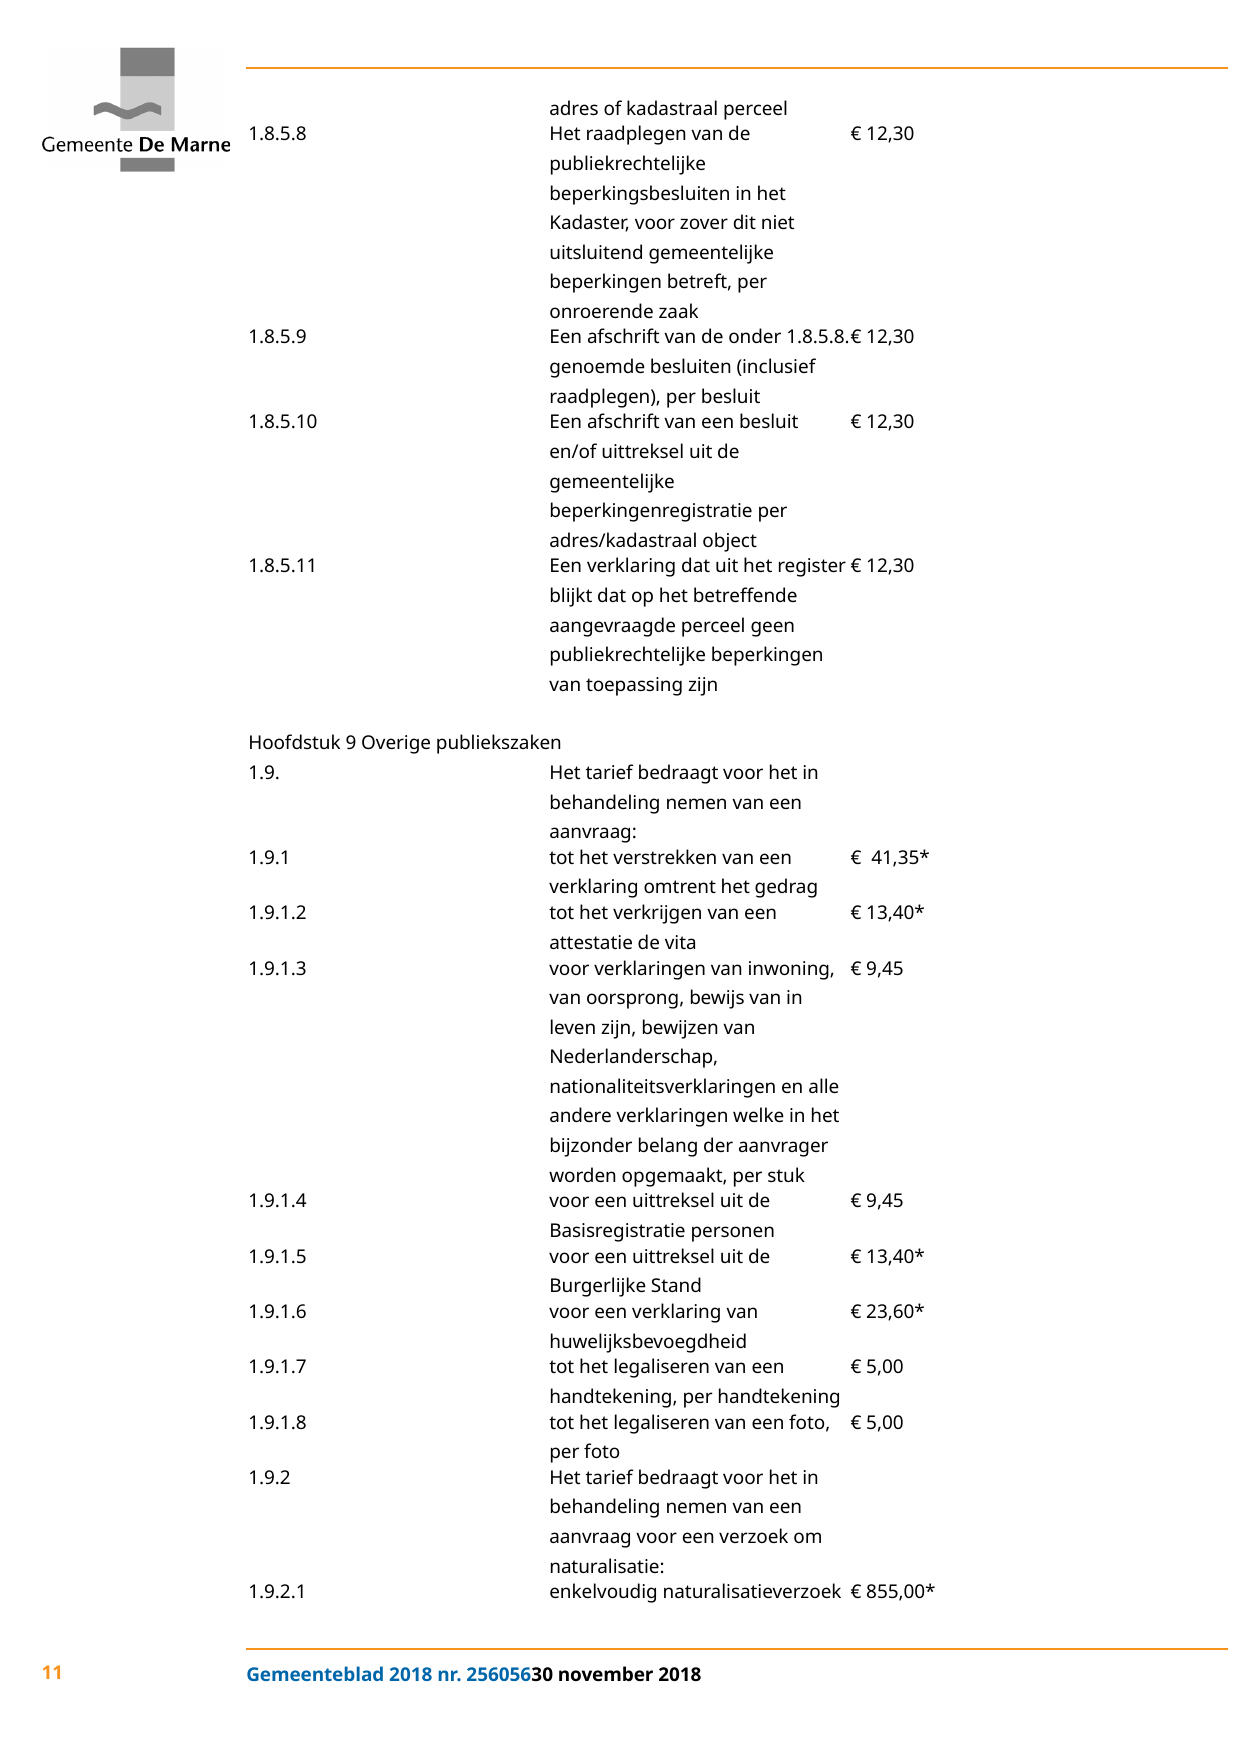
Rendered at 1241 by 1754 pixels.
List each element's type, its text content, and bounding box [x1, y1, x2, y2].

table_cell € 13,40* [850, 900, 1152, 955]
table_cell adres of kadastraal perceel [549, 95, 850, 121]
table_cell tot het legaliseren van een foto, per foto [549, 1409, 850, 1464]
table_cell 1.9.1.4 [248, 1188, 549, 1243]
table_cell 1.9.2 [248, 1464, 549, 1579]
table_header Het tarief bedraagt voor het in behandeling nemen van een aanvraag: [549, 759, 850, 844]
table_cell tot het legaliseren van een handtekening, per handtekening [549, 1354, 850, 1409]
table_cell voor een uittreksel uit de Burgerlijke Stand [549, 1243, 850, 1298]
table_cell tot het verkrijgen van een attestatie de vita [549, 900, 850, 955]
table_cell Het tarief bedraagt voor het in behandeling nemen van een aanvraag voor een verzoek om naturalisatie: [549, 1464, 850, 1579]
table_cell € 9,45 [850, 955, 1152, 1188]
table_cell 1.9.2.1 [248, 1579, 549, 1604]
table_cell € 41,35* [850, 844, 1152, 899]
picture [41, 47, 231, 172]
table_cell € 12,30 [850, 121, 1152, 324]
table_cell voor een verklaring van huwelijksbevoegdheid [549, 1298, 850, 1353]
table_cell voor een uittreksel uit de Basisregistratie personen [549, 1188, 850, 1243]
table_cell € 12,30 [850, 324, 1152, 409]
table_cell € 13,40* [850, 1243, 1152, 1298]
table_cell 1.9.1.3 [248, 955, 549, 1188]
table_cell € 23,60* [850, 1298, 1152, 1353]
table_cell Het raadplegen van de publiekrechtelijke beperkingsbesluiten in het Kadaster, voor zover dit niet uitsluitend gemeentelijke beperkingen betreft, per onroerende zaak [549, 121, 850, 324]
table_cell voor verklaringen van inwoning, van oorsprong, bewijs van in leven zijn, bewijzen van Nederlanderschap, nationaliteitsverklaringen en alle andere verklaringen welke in het bijzonder belang der aanvrager worden opgemaakt, per stuk [549, 955, 850, 1188]
table_cell € 12,30 [850, 409, 1152, 553]
table_cell 1.8.5.8 [248, 121, 549, 324]
table_cell tot het verstrekken van een verklaring omtrent het gedrag [549, 844, 850, 899]
table_cell Een afschrift van de onder 1.8.5.8. genoemde besluiten (inclusief raadplegen), per besluit [549, 324, 850, 409]
table_cell € 855,00* [850, 1579, 1152, 1604]
table_cell € 5,00 [850, 1409, 1152, 1464]
table_cell Een verklaring dat uit het register blijkt dat op het betreffende aangevraagde perceel geen publiekrechtelijke beperkingen van toepassing zijn [549, 553, 850, 697]
text Hoofdstuk 9 Overige publiekszaken [248, 729, 1152, 755]
table_cell 1.9.1.6 [248, 1298, 549, 1353]
table_cell 1.9.1.2 [248, 900, 549, 955]
table_cell € 5,00 [850, 1354, 1152, 1409]
table_cell [248, 95, 549, 121]
table_cell € 12,30 [850, 553, 1152, 697]
table_cell 1.8.5.10 [248, 409, 549, 553]
table_cell 1.8.5.11 [248, 553, 549, 697]
table_cell 1.9.1.7 [248, 1354, 549, 1409]
table_header 1.9. [248, 759, 549, 844]
table_cell enkelvoudig naturalisatieverzoek [549, 1579, 850, 1604]
table_cell Een afschrift van een besluit en/of uittreksel uit de gemeentelijke beperkingenregistratie per adres/kadastraal object [549, 409, 850, 553]
table_cell 1.8.5.9 [248, 324, 549, 409]
table_cell € 9,45 [850, 1188, 1152, 1243]
table_cell 1.9.1 [248, 844, 549, 899]
table_cell [850, 1464, 1152, 1579]
table_cell 1.9.1.5 [248, 1243, 549, 1298]
table_header [850, 759, 1152, 844]
table_cell [850, 95, 1152, 121]
table_cell 1.9.1.8 [248, 1409, 549, 1464]
